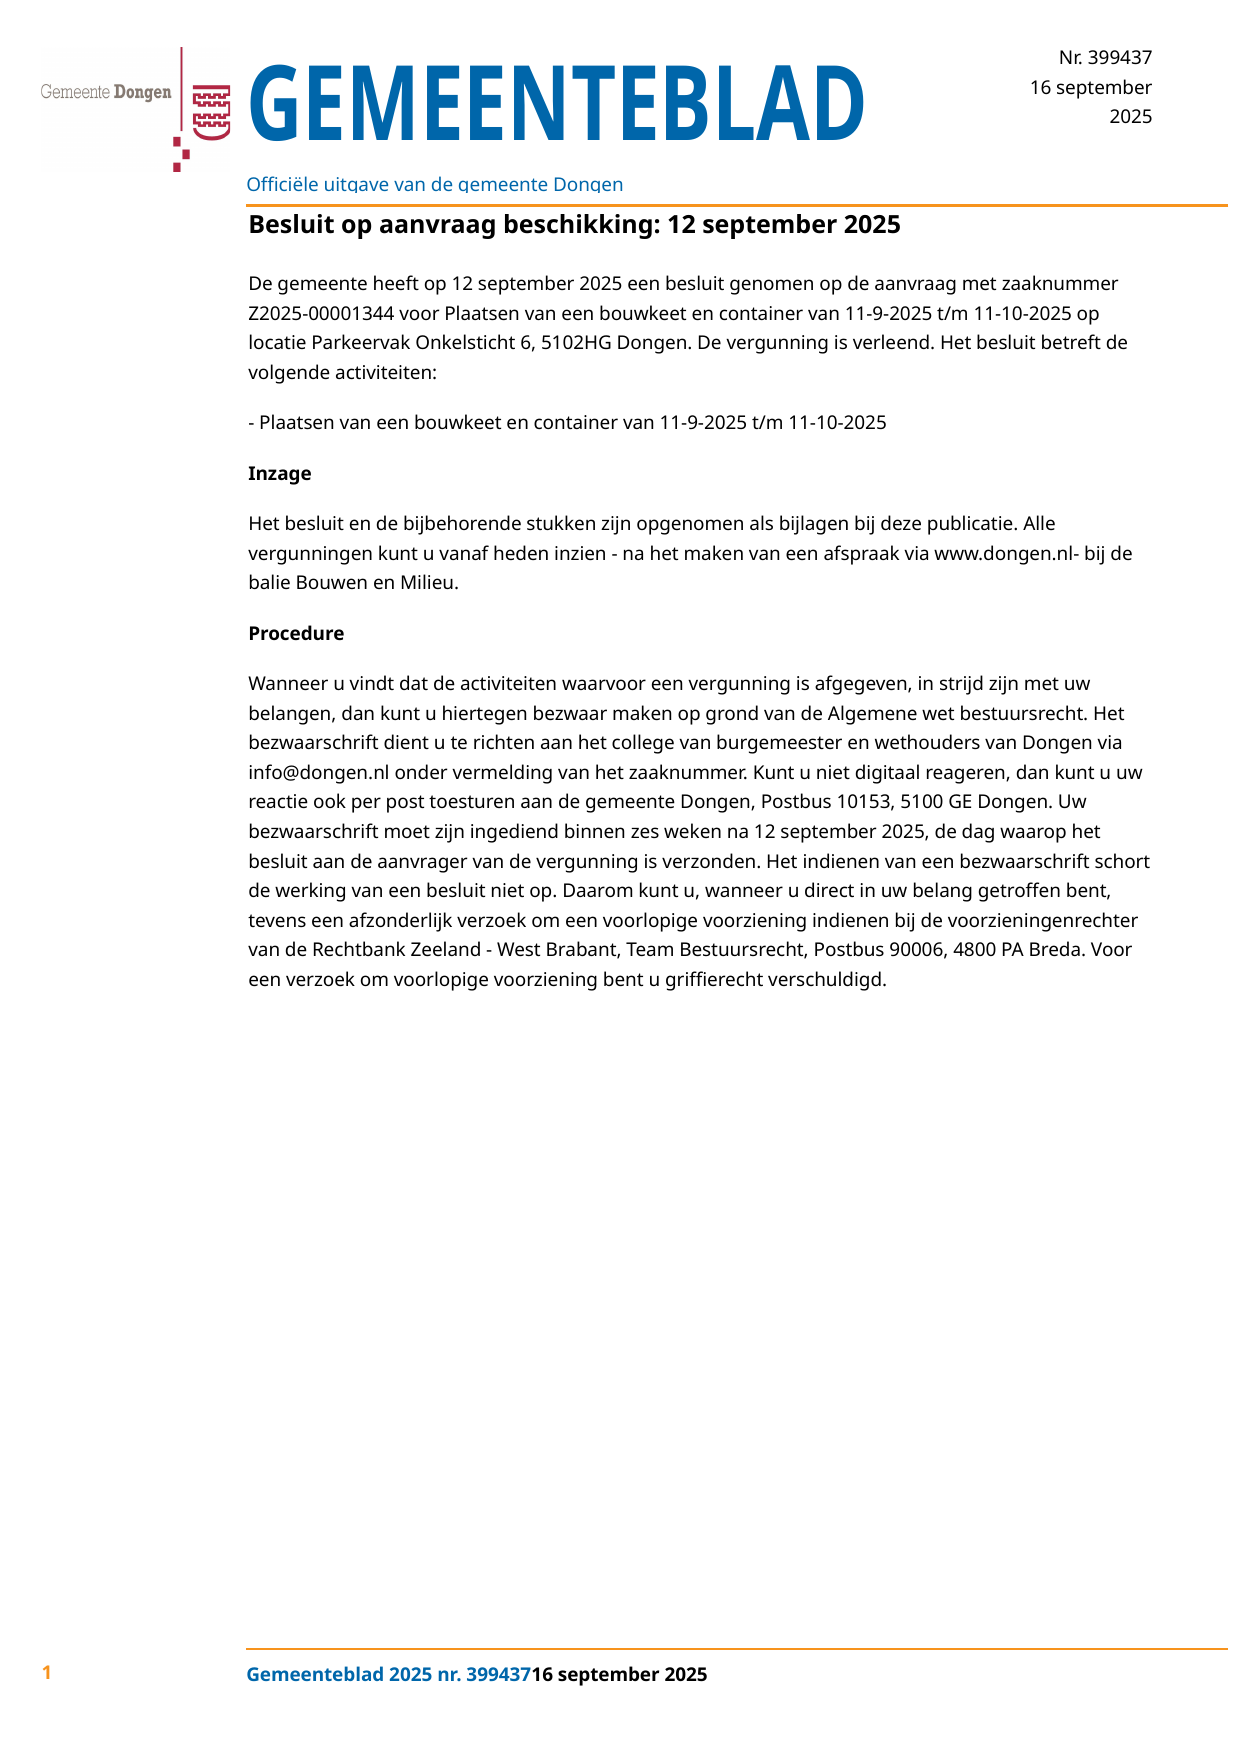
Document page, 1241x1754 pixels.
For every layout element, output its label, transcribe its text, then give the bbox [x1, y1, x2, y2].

text Wanneer u vindt dat de activiteiten waarvoor een vergunning is afgegeven, in strijd zijn met uw belangen, dan kunt u hiertegen bezwaar maken op grond van de Algemene wet bestuursrecht. Het bezwaarschrift dient u te richten aan het college van burgemeester en wethouders van Dongen via info@dongen.nl onder vermelding van het zaaknummer. Kunt u niet digitaal reageren, dan kunt u uw reactie ook per post toesturen aan de gemeente Dongen, Postbus 10153, 5100 GE Dongen. Uw bezwaarschrift moet zijn ingediend binnen zes weken na 12 september 2025, de dag waarop het besluit aan de aanvrager van de vergunning is verzonden. Het indienen van een bezwaarschrift schort de werking van een besluit niet op. Daarom kunt u, wanneer u direct in uw belang getroffen bent, tevens een afzonderlijk verzoek om een voorlopige voorziening indienen bij de voorzieningenrechter van de Rechtbank Zeeland - West Brabant, Team Bestuursrecht, Postbus 90006, 4800 PA Breda. Voor een verzoek om voorlopige voorziening bent u griffierecht verschuldigd. [248, 670, 1152, 992]
picture [41, 47, 231, 172]
text De gemeente heeft op 12 september 2025 een besluit genomen op de aanvraag met zaaknummer Z2025-00001344 voor Plaatsen van een bouwkeet en container van 11-9-2025 t/m 11-10-2025 op locatie Parkeervak Onkelsticht 6, 5102HG Dongen. De vergunning is verleend. Het besluit betreft de volgende activiteiten: [248, 270, 1152, 385]
text Inzage [248, 460, 1152, 486]
text Procedure [248, 620, 1152, 646]
text Besluit op aanvraag beschikking: 12 september 2025 [248, 207, 1152, 241]
text - Plaatsen van een bouwkeet en container van 11-9-2025 t/m 11-10-2025 [248, 409, 1152, 435]
text Het besluit en de bijbehorende stukken zijn opgenomen als bijlagen bij deze publicatie. Alle vergunningen kunt u vanaf heden inzien - na het maken van een afspraak via www.dongen.nl- bij de balie Bouwen en Milieu. [248, 510, 1152, 595]
